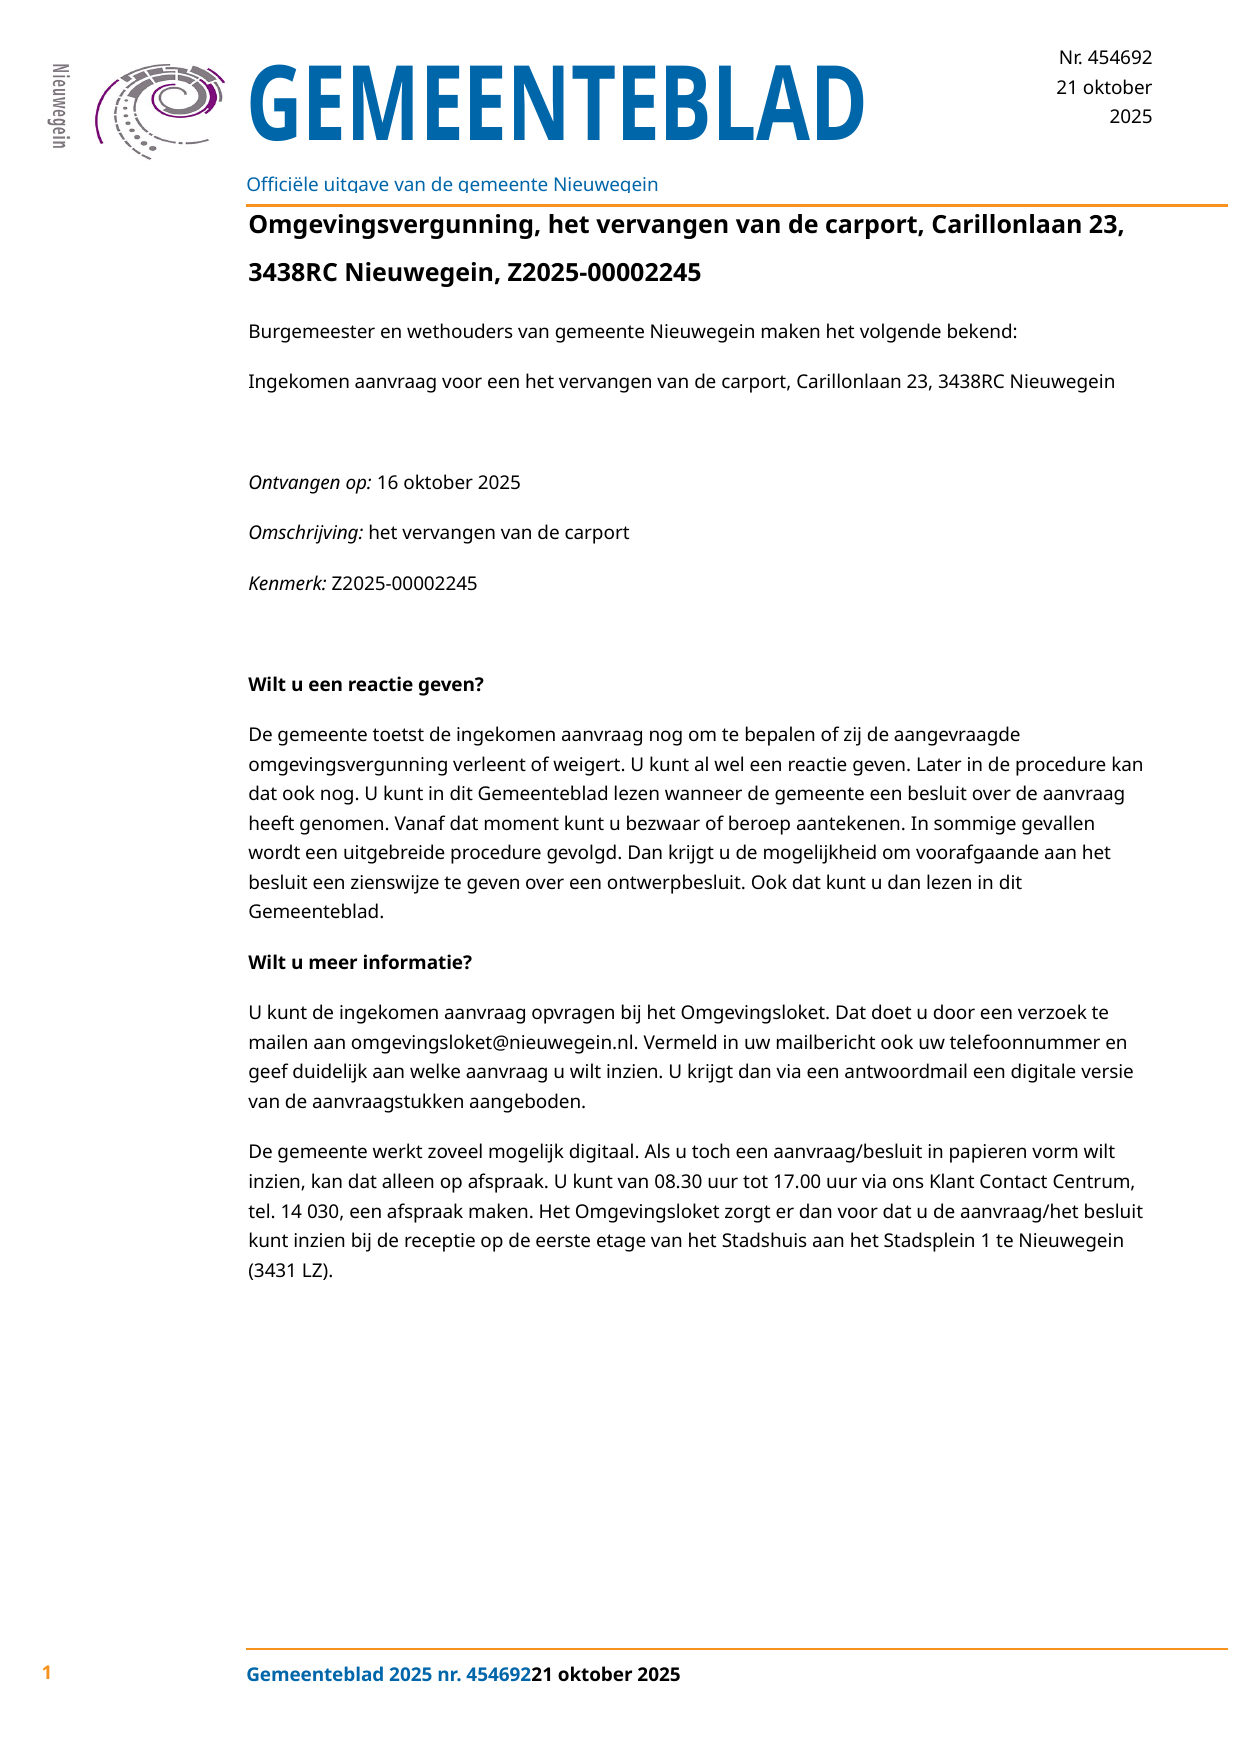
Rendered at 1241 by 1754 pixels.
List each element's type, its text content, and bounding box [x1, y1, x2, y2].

text Omschrijving: het vervangen van de carport [248, 519, 1152, 545]
text Wilt u een reactie geven? [248, 671, 1152, 697]
picture [41, 47, 231, 172]
text U kunt de ingekomen aanvraag opvragen bij het Omgevingsloket. Dat doet u door een verzoek te mailen aan omgevingsloket@nieuwegein.nl. Vermeld in uw mailbericht ook uw telefoonnummer en geef duidelijk aan welke aanvraag u wilt inzien. U krijgt dan via een antwoordmail een digitale versie van de aanvraagstukken aangeboden. [248, 999, 1152, 1114]
text Wilt u meer informatie? [248, 949, 1152, 975]
text De gemeente werkt zoveel mogelijk digitaal. Als u toch een aanvraag/besluit in papieren vorm wilt inzien, kan dat alleen op afspraak. U kunt van 08.30 uur tot 17.00 uur via ons Klant Contact Centrum, tel. 14 030, een afspraak maken. Het Omgevingsloket zorgt er dan voor dat u de aanvraag/het besluit kunt inzien bij de receptie op de eerste etage van het Stadshuis aan het Stadsplein 1 te Nieuwegein (3431 LZ). [248, 1139, 1152, 1283]
text Ontvangen op: 16 oktober 2025 [248, 469, 1152, 495]
text De gemeente toetst de ingekomen aanvraag nog om te bepalen of zij de aangevraagde omgevingsvergunning verleent of weigert. U kunt al wel een reactie geven. Later in de procedure kan dat ook nog. U kunt in dit Gemeenteblad lezen wanneer de gemeente een besluit over de aanvraag heeft genomen. Vanaf dat moment kunt u bezwaar of beroep aantekenen. In sommige gevallen wordt een uitgebreide procedure gevolgd. Dan krijgt u de mogelijkheid om voorafgaande aan het besluit een zienswijze te geven over een ontwerpbesluit. Ook dat kunt u dan lezen in dit Gemeenteblad. [248, 721, 1152, 924]
text Kenmerk: Z2025-00002245 [248, 570, 1152, 596]
text Burgemeester en wethouders van gemeente Nieuwegein maken het volgende bekend: [248, 318, 1152, 344]
text Omgevingsvergunning, het vervangen van de carport, Carillonlaan 23, 3438RC Nieuwegein, Z2025-00002245 [248, 207, 1152, 288]
text Ingekomen aanvraag voor een het vervangen van de carport, Carillonlaan 23, 3438RC Nieuwegein [248, 368, 1152, 394]
